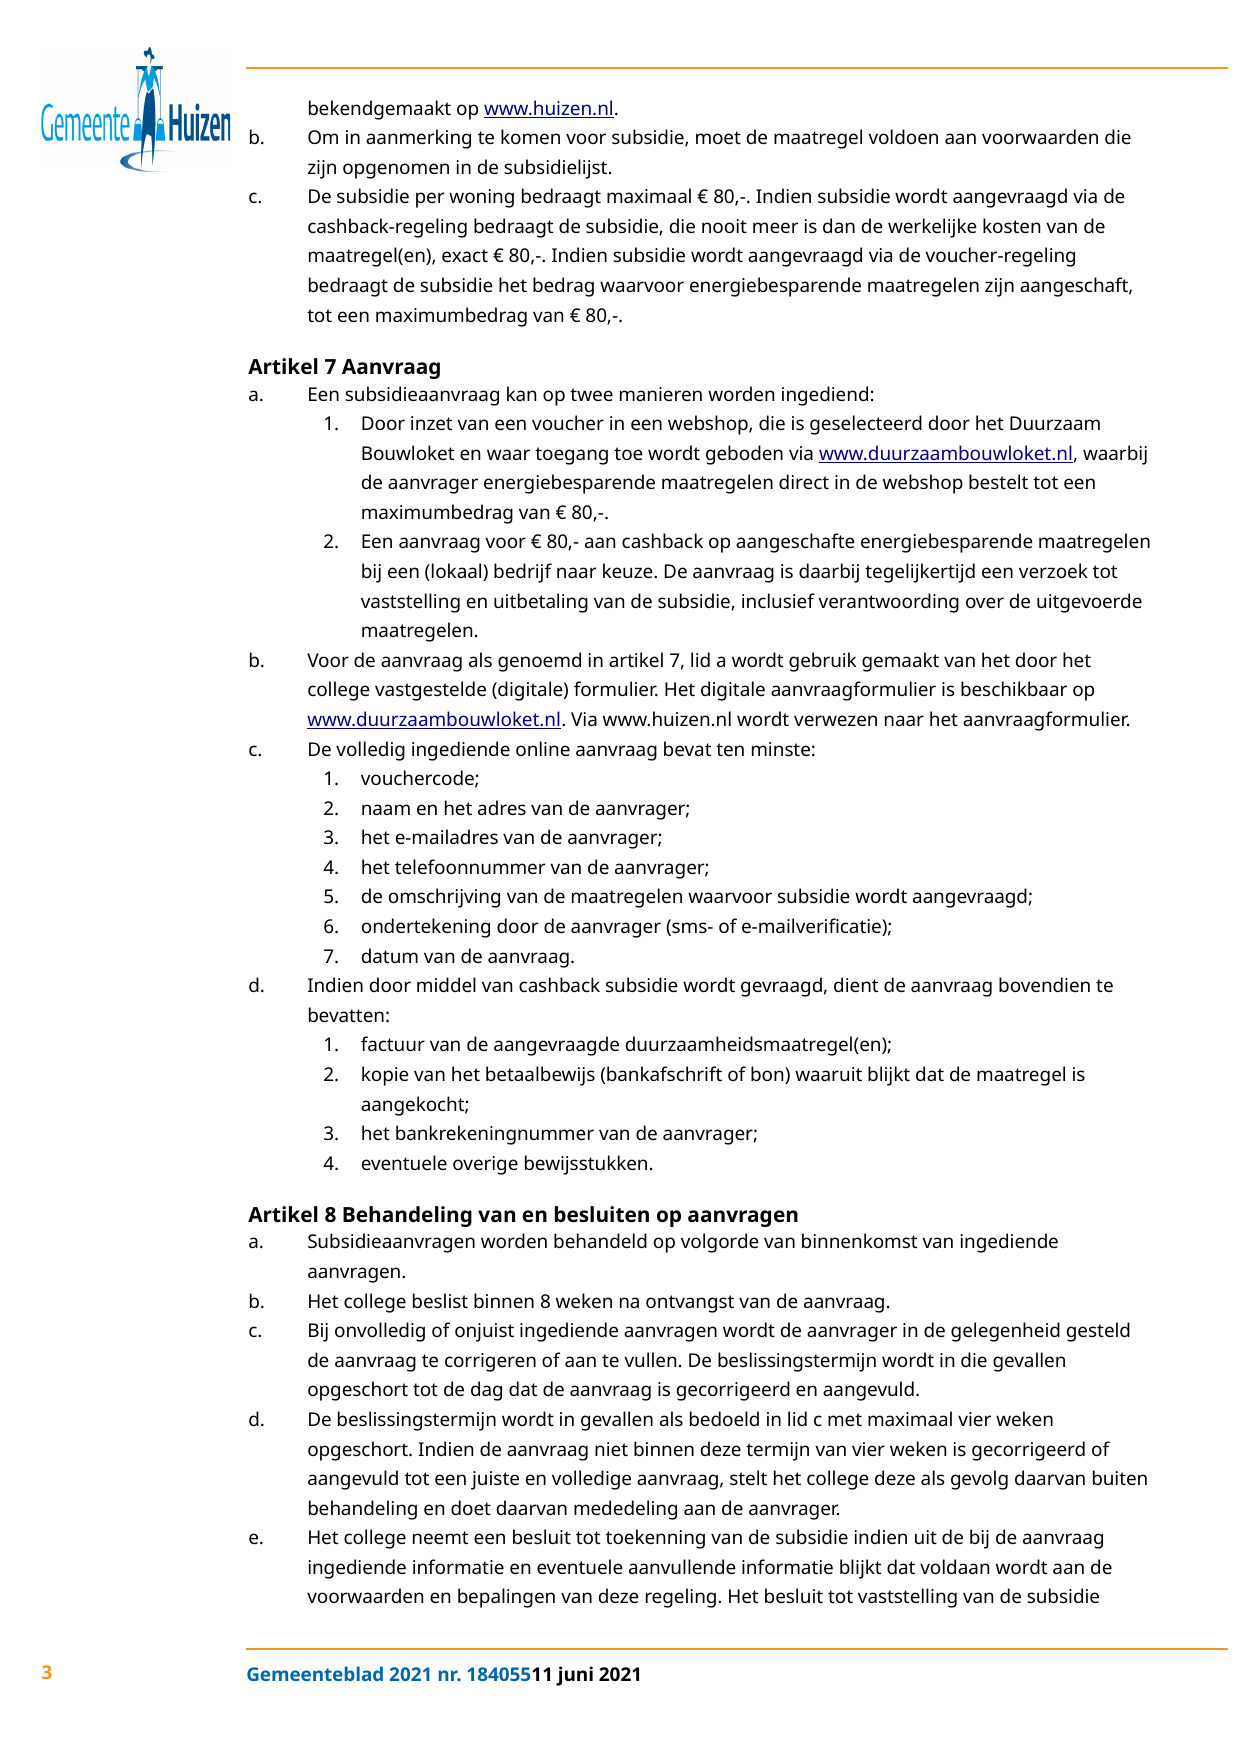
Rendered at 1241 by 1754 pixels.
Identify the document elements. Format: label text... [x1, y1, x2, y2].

list Een subsidieaanvraag kan op twee manieren worden ingediend: [248, 381, 1152, 406]
text Artikel 8 Behandeling van en besluiten op aanvragen [248, 1200, 1152, 1229]
list De volledig ingediende online aanvraag bevat ten minste: [248, 736, 1152, 761]
list eventuele overige bewijsstukken. [323, 1150, 1152, 1176]
list Subsidieaanvragen worden behandeld op volgorde van binnenkomst van ingediende aanvragen. [248, 1229, 1152, 1284]
list factuur van de aangevraagde duurzaamheidsmaatregel(en); [323, 1032, 1152, 1057]
list het telefoonnummer van de aanvrager; [323, 854, 1152, 880]
list bekendgemaakt op www.huizen.nl. [248, 95, 1152, 121]
picture [41, 47, 231, 172]
list kopie van het betaalbewijs (bankafschrift of bon) waaruit blijkt dat de maatregel is aangekocht; [323, 1061, 1152, 1116]
list ondertekening door de aanvrager (sms- of e-mailverificatie); [323, 913, 1152, 939]
list naam en het adres van de aanvrager; [323, 795, 1152, 821]
list Het college neemt een besluit tot toekenning van de subsidie indien uit de bij de aanvraag ingediende informatie en eventuele aanvullende informatie blijkt dat voldaan wordt aan de voorwaarden en bepalingen van deze regeling. Het besluit tot vaststelling van de subsidie [248, 1524, 1152, 1609]
list het bankrekeningnummer van de aanvrager; [323, 1120, 1152, 1146]
list het e-mailadres van de aanvrager; [323, 824, 1152, 850]
list Door inzet van een voucher in een webshop, die is geselecteerd door het Duurzaam Bouwloket en waar toegang toe wordt geboden via www.duurzaambouwloket.nl, waarbij de aanvrager energiebesparende maatregelen direct in de webshop bestelt tot een maximumbedrag van € 80,-. [323, 410, 1152, 525]
list De subsidie per woning bedraagt maximaal € 80,-. Indien subsidie wordt aangevraagd via de cashback-regeling bedraagt de subsidie, die nooit meer is dan de werkelijke kosten van de maatregel(en), exact € 80,-. Indien subsidie wordt aangevraagd via de voucher-regeling bedraagt de subsidie het bedrag waarvoor energiebesparende maatregelen zijn aangeschaft, tot een maximumbedrag van € 80,-. [248, 183, 1152, 328]
list Bij onvolledig of onjuist ingediende aanvragen wordt de aanvrager in de gelegenheid gesteld de aanvraag te corrigeren of aan te vullen. De beslissingstermijn wordt in die gevallen opgeschort tot de dag dat de aanvraag is gecorrigeerd en aangevuld. [248, 1317, 1152, 1402]
list Voor de aanvraag als genoemd in artikel 7, lid a wordt gebruik gemaakt van het door het college vastgestelde (digitale) formulier. Het digitale aanvraagformulier is beschikbaar op www.duurzaambouwloket.nl. Via www.huizen.nl wordt verwezen naar het aanvraagformulier. [248, 647, 1152, 732]
list De beslissingstermijn wordt in gevallen als bedoeld in lid c met maximaal vier weken opgeschort. Indien de aanvraag niet binnen deze termijn van vier weken is gecorrigeerd of aangevuld tot een juiste en volledige aanvraag, stelt het college deze als gevolg daarvan buiten behandeling en doet daarvan mededeling aan de aanvrager. [248, 1406, 1152, 1521]
text Artikel 7 Aanvraag [248, 352, 1152, 381]
list Het college beslist binnen 8 weken na ontvangst van de aanvraag. [248, 1288, 1152, 1314]
list de omschrijving van de maatregelen waarvoor subsidie wordt aangevraagd; [323, 884, 1152, 909]
list Om in aanmerking te komen voor subsidie, moet de maatregel voldoen aan voorwaarden die zijn opgenomen in de subsidielijst. [248, 124, 1152, 180]
list datum van de aanvraag. [323, 943, 1152, 968]
list Een aanvraag voor € 80,- aan cashback op aangeschafte energiebesparende maatregelen bij een (lokaal) bedrijf naar keuze. De aanvraag is daarbij tegelijkertijd een verzoek tot vaststelling en uitbetaling van de subsidie, inclusief verantwoording over de uitgevoerde maatregelen. [323, 529, 1152, 643]
list Indien door middel van cashback subsidie wordt gevraagd, dient de aanvraag bovendien te bevatten: [248, 972, 1152, 1028]
list vouchercode; [323, 765, 1152, 791]
